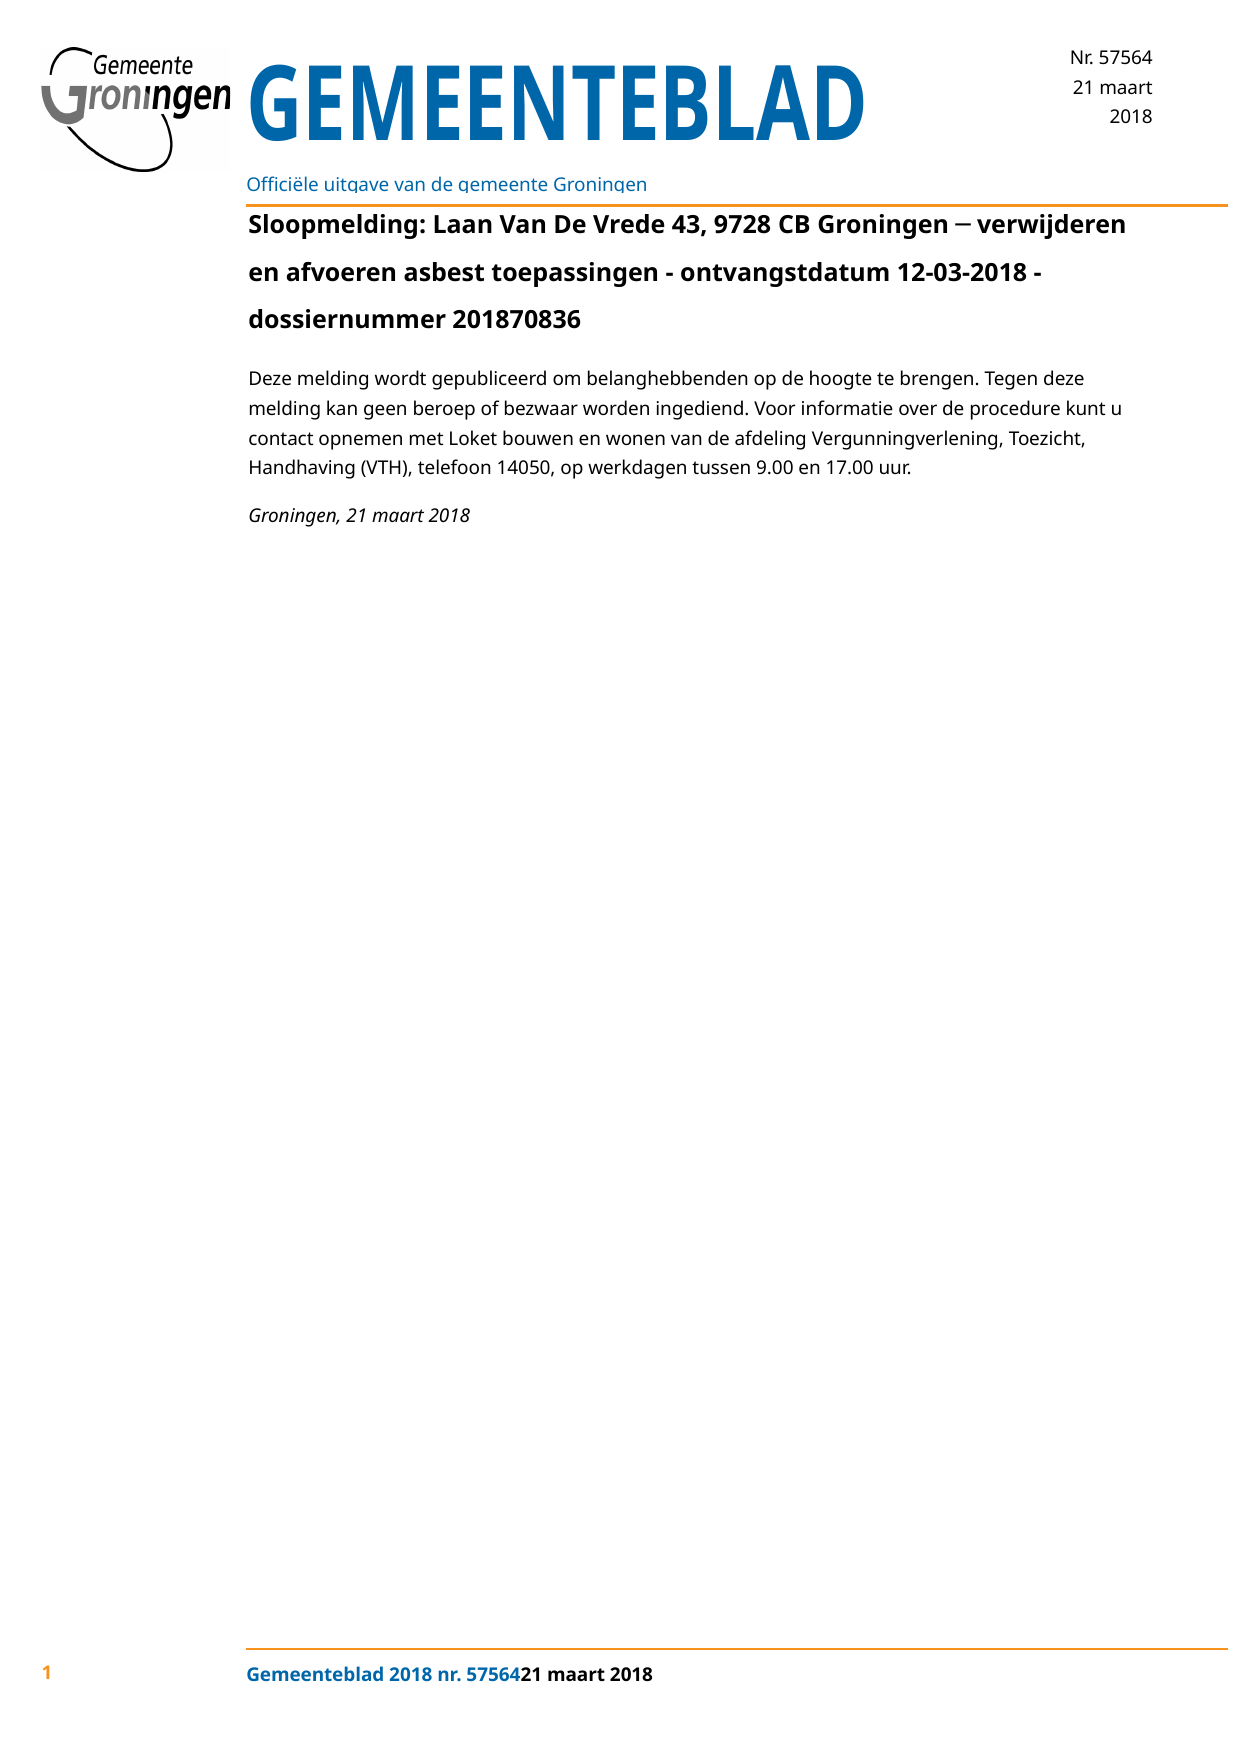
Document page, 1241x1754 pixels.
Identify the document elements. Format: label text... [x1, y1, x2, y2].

text Groningen, 21 maart 2018 [248, 502, 1152, 528]
picture [41, 47, 231, 172]
text Deze melding wordt gepubliceerd om belanghebbenden op de hoogte te brengen. Tegen deze melding kan geen beroep of bezwaar worden ingediend. Voor informatie over de procedure kunt u contact opnemen met Loket bouwen en wonen van de afdeling Vergunningverlening, Toezicht, Handhaving (VTH), telefoon 14050, op werkdagen tussen 9.00 en 17.00 uur. [248, 366, 1152, 480]
text Sloopmelding: Laan Van De Vrede 43, 9728 CB Groningen ─ verwijderen en afvoeren asbest toepassingen - ontvangstdatum 12-03-2018 - dossiernummer 201870836 [248, 207, 1152, 336]
